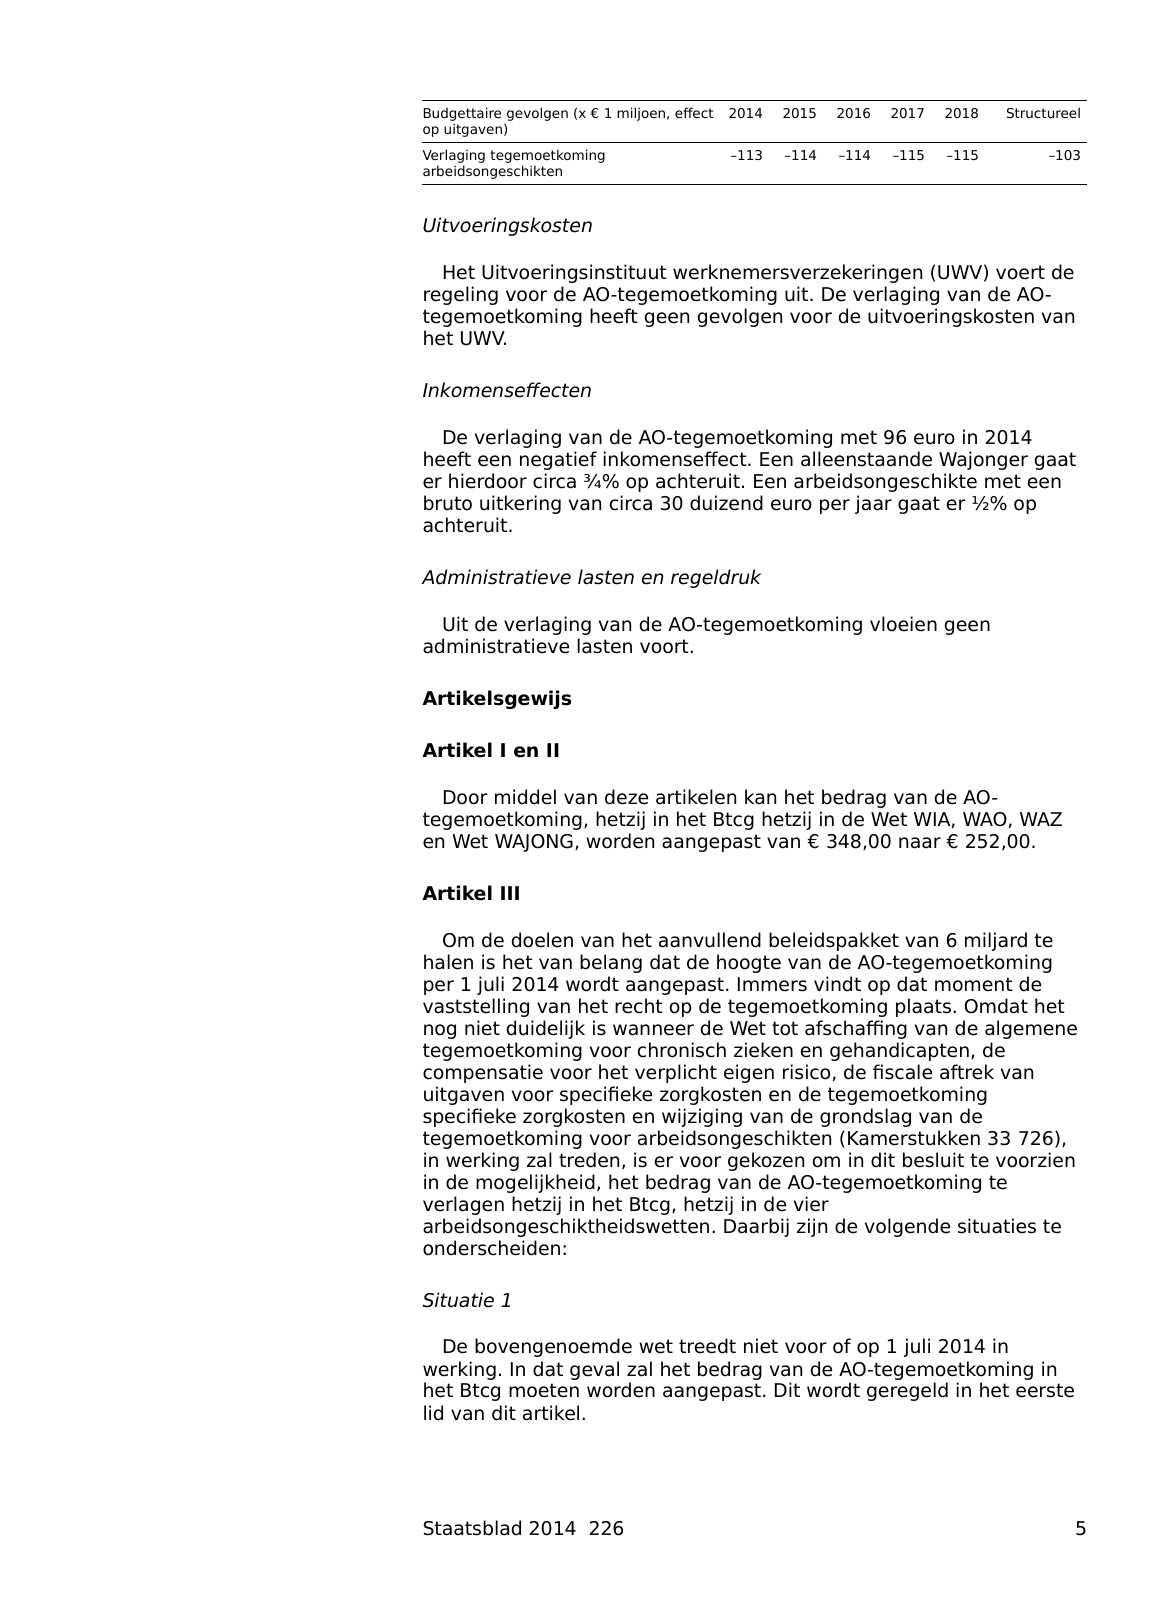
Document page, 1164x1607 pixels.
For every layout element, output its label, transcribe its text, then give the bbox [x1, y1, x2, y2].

table_header Structureel [985, 101, 1087, 142]
text Om de doelen van het aanvullend beleidspakket van 6 miljard te halen is het van belang dat de hoogte van de AO-tegemoetkoming per 1 juli 2014 wordt aangepast. Immers vindt op dat moment de vaststelling van het recht op de tegemoetkoming plaats. Omdat het nog niet duidelijk is wanneer de Wet tot afschaffing van de algemene tegemoetkoming voor chronisch zieken en gehandicapten, de compensatie voor het verplicht eigen risico, de fiscale aftrek van uitgaven voor specifieke zorgkosten en de tegemoetkoming specifieke zorgkosten en wijziging van de grondslag van de tegemoetkoming voor arbeidsongeschikten (Kamerstukken 33 726), in werking zal treden, is er voor gekozen om in dit besluit te voorzien in de mogelijkheid, het bedrag van de AO-tegemoetkoming te verlagen hetzij in het Btcg, hetzij in de vier arbeidsongeschiktheidswetten. Daarbij zijn de volgende situaties te onderscheiden: [422, 930, 1087, 1259]
text Door middel van deze artikelen kan het bedrag van de AO-tegemoetkoming, hetzij in het Btcg hetzij in de Wet WIA, WAO, WAZ en Wet WAJONG, worden aangepast van € 348,00 naar € 252,00. [422, 787, 1087, 853]
subtitle Inkomenseffecten [422, 380, 1087, 402]
table_header 2016 [823, 101, 877, 142]
table_header Budgettaire gevolgen (x € 1 miljoen, effect op uitgaven) [422, 101, 715, 142]
table_cell –114 [769, 143, 823, 184]
table_cell –103 [985, 143, 1087, 184]
table_cell –115 [877, 143, 931, 184]
table_header 2014 [715, 101, 769, 142]
table_header 2015 [769, 101, 823, 142]
table_cell –113 [715, 143, 769, 184]
table_cell Verlaging tegemoetkoming arbeidsongeschikten [422, 143, 715, 184]
subtitle Uitvoeringskosten [422, 215, 1087, 237]
subtitle Artikel I en II [422, 740, 1087, 762]
table_header 2018 [931, 101, 984, 142]
text Uit de verlaging van de AO-tegemoetkoming vloeien geen administratieve lasten voort. [422, 614, 1087, 658]
table_cell –115 [931, 143, 984, 184]
text De verlaging van de AO-tegemoetkoming met 96 euro in 2014 heeft een negatief inkomenseffect. Een alleenstaande Wajonger gaat er hierdoor circa ¾% op achteruit. Een arbeidsongeschikte met een bruto uitkering van circa 30 duizend euro per jaar gaat er ½% op achteruit. [422, 427, 1087, 537]
text Het Uitvoeringsinstituut werknemersverzekeringen (UWV) voert de regeling voor de AO-tegemoetkoming uit. De verlaging van de AO-tegemoetkoming heeft geen gevolgen voor de uitvoeringskosten van het UWV. [422, 262, 1087, 350]
table_header 2017 [877, 101, 931, 142]
subtitle Artikelsgewijs [422, 688, 1087, 710]
text De bovengenoemde wet treedt niet voor of op 1 juli 2014 in werking. In dat geval zal het bedrag van de AO-tegemoetkoming in het Btcg moeten worden aangepast. Dit wordt geregeld in het eerste lid van dit artikel. [422, 1336, 1087, 1424]
table_cell –114 [823, 143, 877, 184]
subtitle Administratieve lasten en regeldruk [422, 567, 1087, 589]
subtitle Situatie 1 [422, 1289, 1087, 1311]
subtitle Artikel III [422, 883, 1087, 905]
